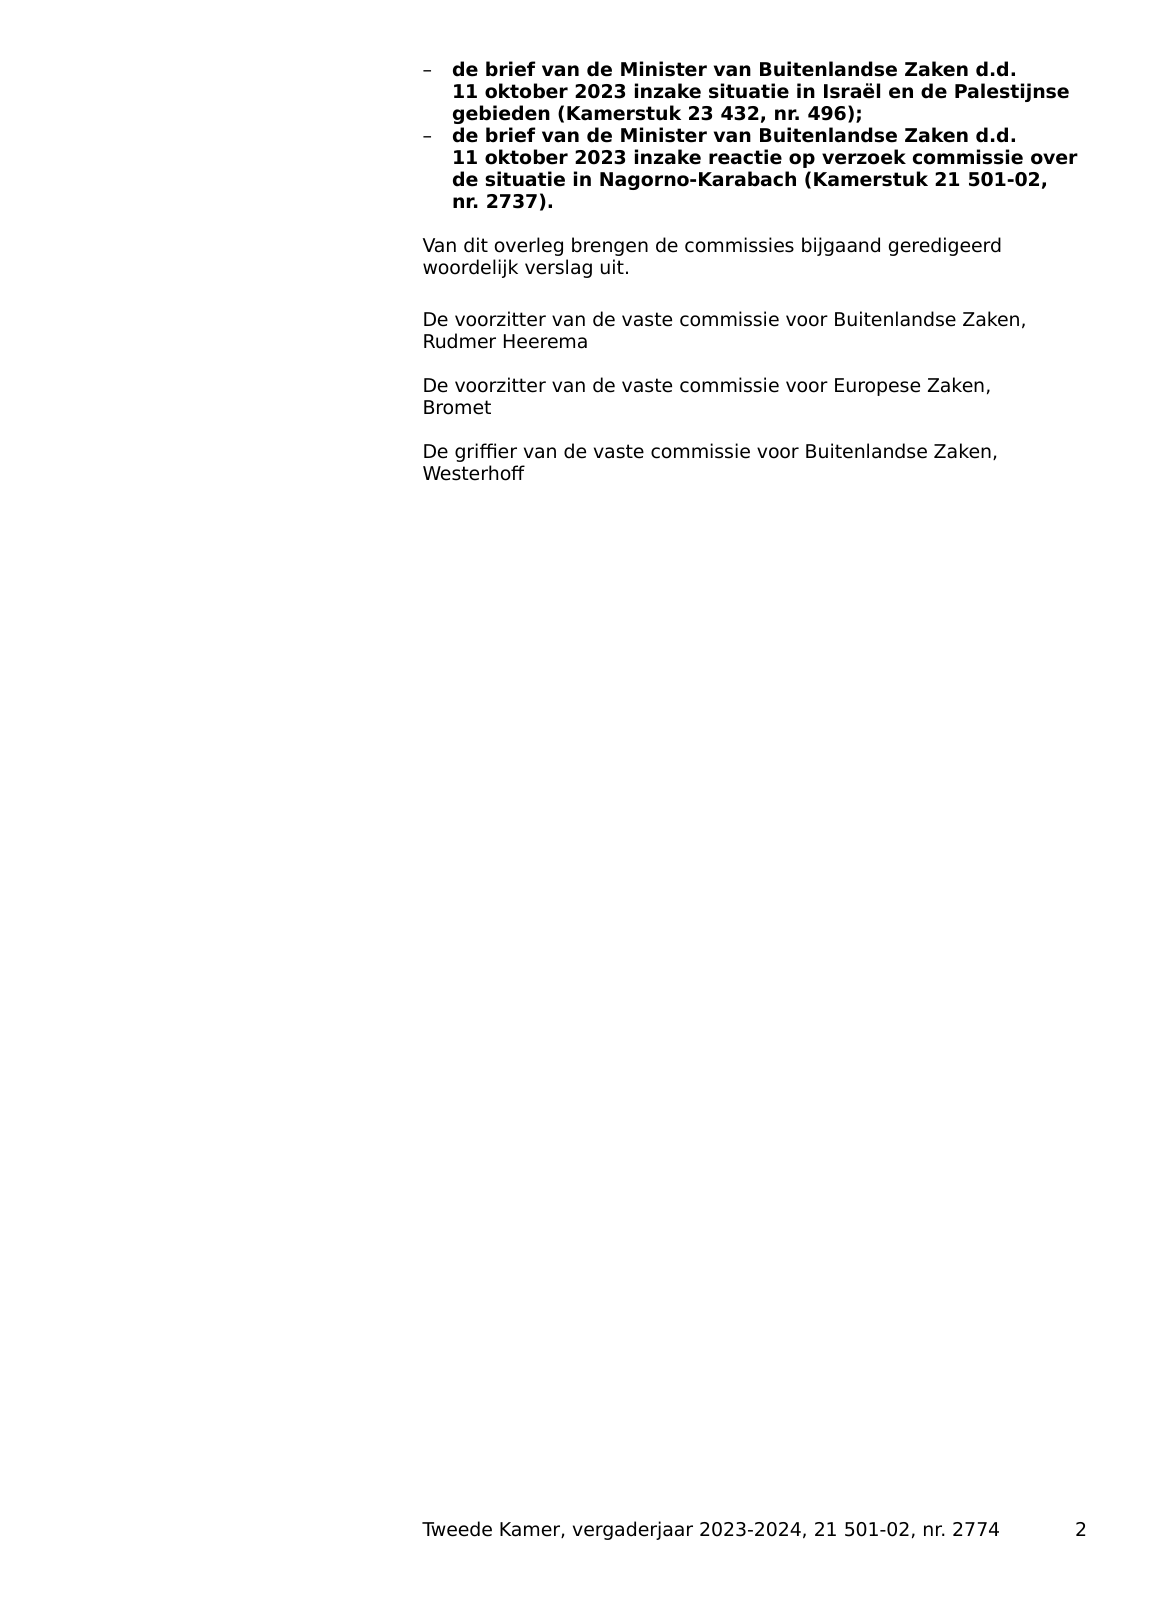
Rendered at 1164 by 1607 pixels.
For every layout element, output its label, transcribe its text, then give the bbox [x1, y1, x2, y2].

text Van dit overleg brengen de commissies bijgaand geredigeerd woordelijk verslag uit. [422, 235, 1087, 279]
text De voorzitter van de vaste commissie voor Europese Zaken, Bromet [422, 375, 1087, 419]
text De voorzitter van de vaste commissie voor Buitenlandse Zaken, Rudmer Heerema [422, 309, 1087, 353]
text – de brief van de Minister van Buitenlandse Zaken d.d. 11 oktober 2023 inzake situatie in Israël en de Palestijnse gebieden (Kamerstuk 23 432, nr. 496); [422, 59, 1087, 125]
text – de brief van de Minister van Buitenlandse Zaken d.d. 11 oktober 2023 inzake reactie op verzoek commissie over de situatie in Nagorno-Karabach (Kamerstuk 21 501-02, nr. 2737). [422, 125, 1087, 213]
text De griffier van de vaste commissie voor Buitenlandse Zaken, Westerhoff [422, 441, 1087, 485]
